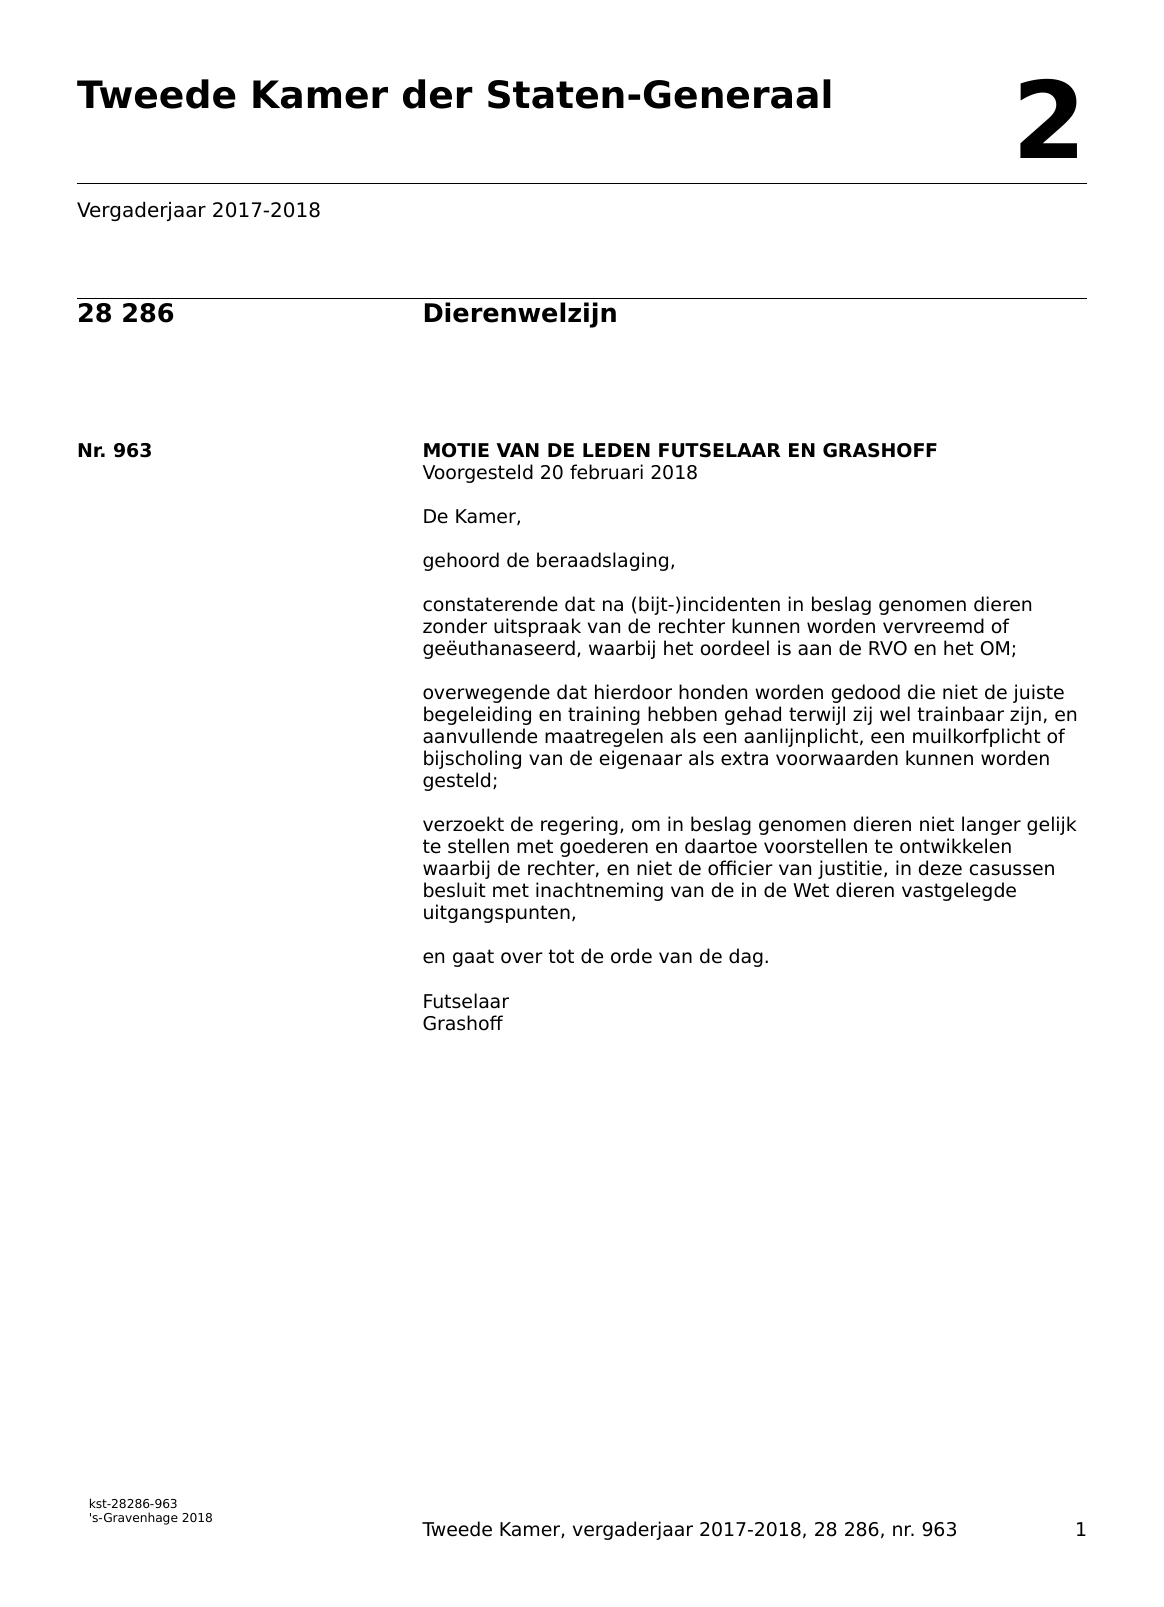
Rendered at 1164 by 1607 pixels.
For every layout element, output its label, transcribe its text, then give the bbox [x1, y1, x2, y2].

text verzoekt de regering, om in beslag genomen dieren niet langer gelijk te stellen met goederen en daartoe voorstellen te ontwikkelen waarbij de rechter, en niet de officier van justitie, in deze casussen besluit met inachtneming van de in de Wet dieren vastgelegde uitgangspunten, [422, 814, 1087, 924]
text Voorgesteld 20 februari 2018 [422, 462, 1087, 484]
table_cell Vergaderjaar 2017-2018 [77, 184, 1087, 298]
text en gaat over tot de orde van de dag. [422, 946, 1087, 968]
table_header 2 [886, 59, 1087, 183]
text Futselaar [422, 991, 1087, 1013]
subtitle 28 286 Dierenwelzijn [77, 299, 1087, 329]
subtitle Nr. 963 MOTIE VAN DE LEDEN FUTSELAAR EN GRASHOFF [77, 440, 1087, 462]
text Grashoff [422, 1013, 1087, 1034]
text constaterende dat na (bijt-)incidenten in beslag genomen dieren zonder uitspraak van de rechter kunnen worden vervreemd of geëuthanaseerd, waarbij het oordeel is aan de RVO en het OM; [422, 594, 1087, 660]
table_header Tweede Kamer der Staten-Generaal [77, 59, 886, 183]
text 's-Gravenhage 2018 [88, 1511, 323, 1525]
text overwegende dat hierdoor honden worden gedood die niet de juiste begeleiding en training hebben gehad terwijl zij wel trainbaar zijn, en aanvullende maatregelen als een aanlijnplicht, een muilkorfplicht of bijscholing van de eigenaar als extra voorwaarden kunnen worden gesteld; [422, 682, 1087, 792]
text De Kamer, [422, 506, 1087, 528]
text gehoord de beraadslaging, [422, 550, 1087, 572]
text kst-28286-963 [88, 1497, 323, 1511]
